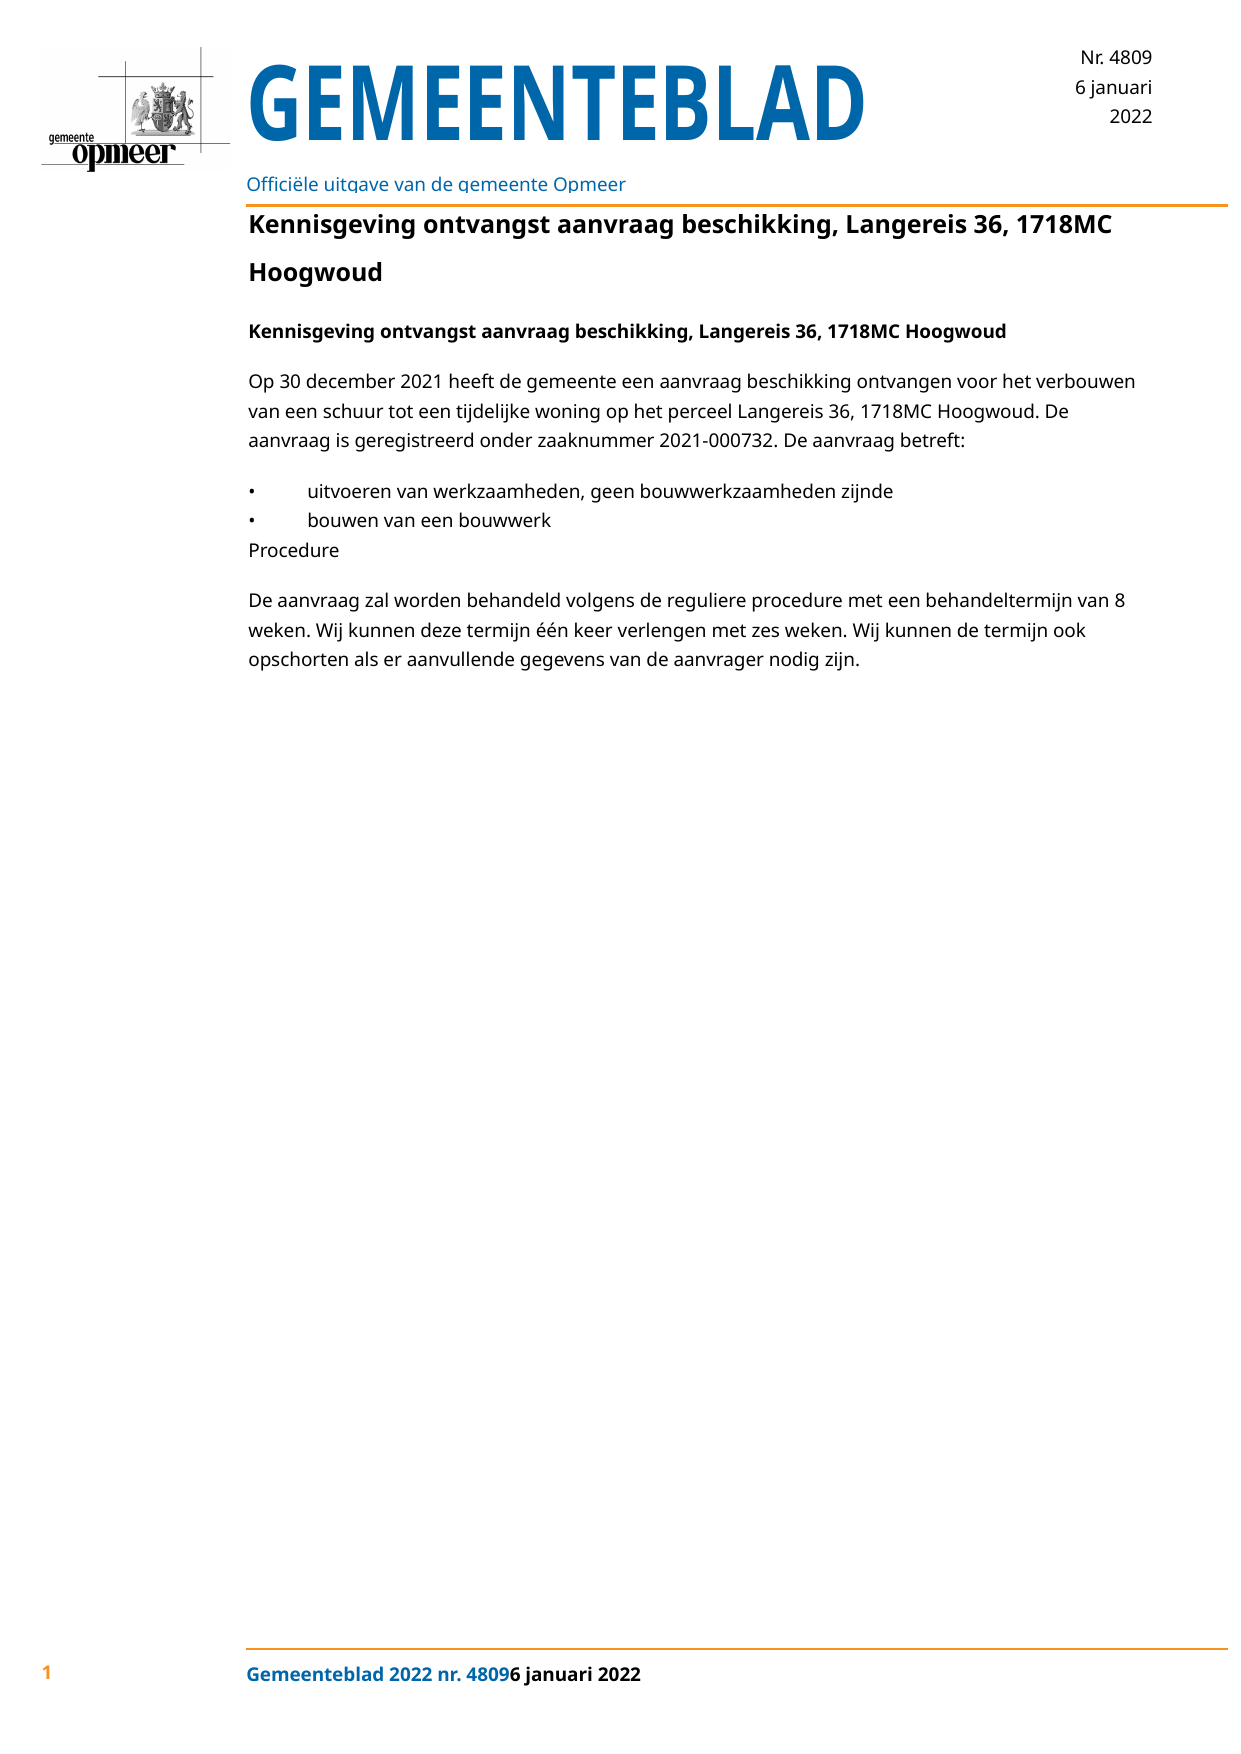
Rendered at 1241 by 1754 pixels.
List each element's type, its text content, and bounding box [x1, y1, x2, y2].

list uitvoeren van werkzaamheden, geen bouwwerkzaamheden zijnde [248, 478, 1152, 504]
list bouwen van een bouwwerk [248, 507, 1152, 533]
text Kennisgeving ontvangst aanvraag beschikking, Langereis 36, 1718MC Hoogwoud [248, 318, 1152, 344]
picture [41, 47, 231, 172]
text Op 30 december 2021 heeft de gemeente een aanvraag beschikking ontvangen voor het verbouwen van een schuur tot een tijdelijke woning op het perceel Langereis 36, 1718MC Hoogwoud. De aanvraag is geregistreerd onder zaaknummer 2021-000732. De aanvraag betreft: [248, 368, 1152, 453]
text Procedure [248, 537, 1152, 563]
text Kennisgeving ontvangst aanvraag beschikking, Langereis 36, 1718MC Hoogwoud [248, 207, 1152, 288]
text De aanvraag zal worden behandeld volgens de reguliere procedure met een behandeltermijn van 8 weken. Wij kunnen deze termijn één keer verlengen met zes weken. Wij kunnen de termijn ook opschorten als er aanvullende gegevens van de aanvrager nodig zijn. [248, 587, 1152, 672]
